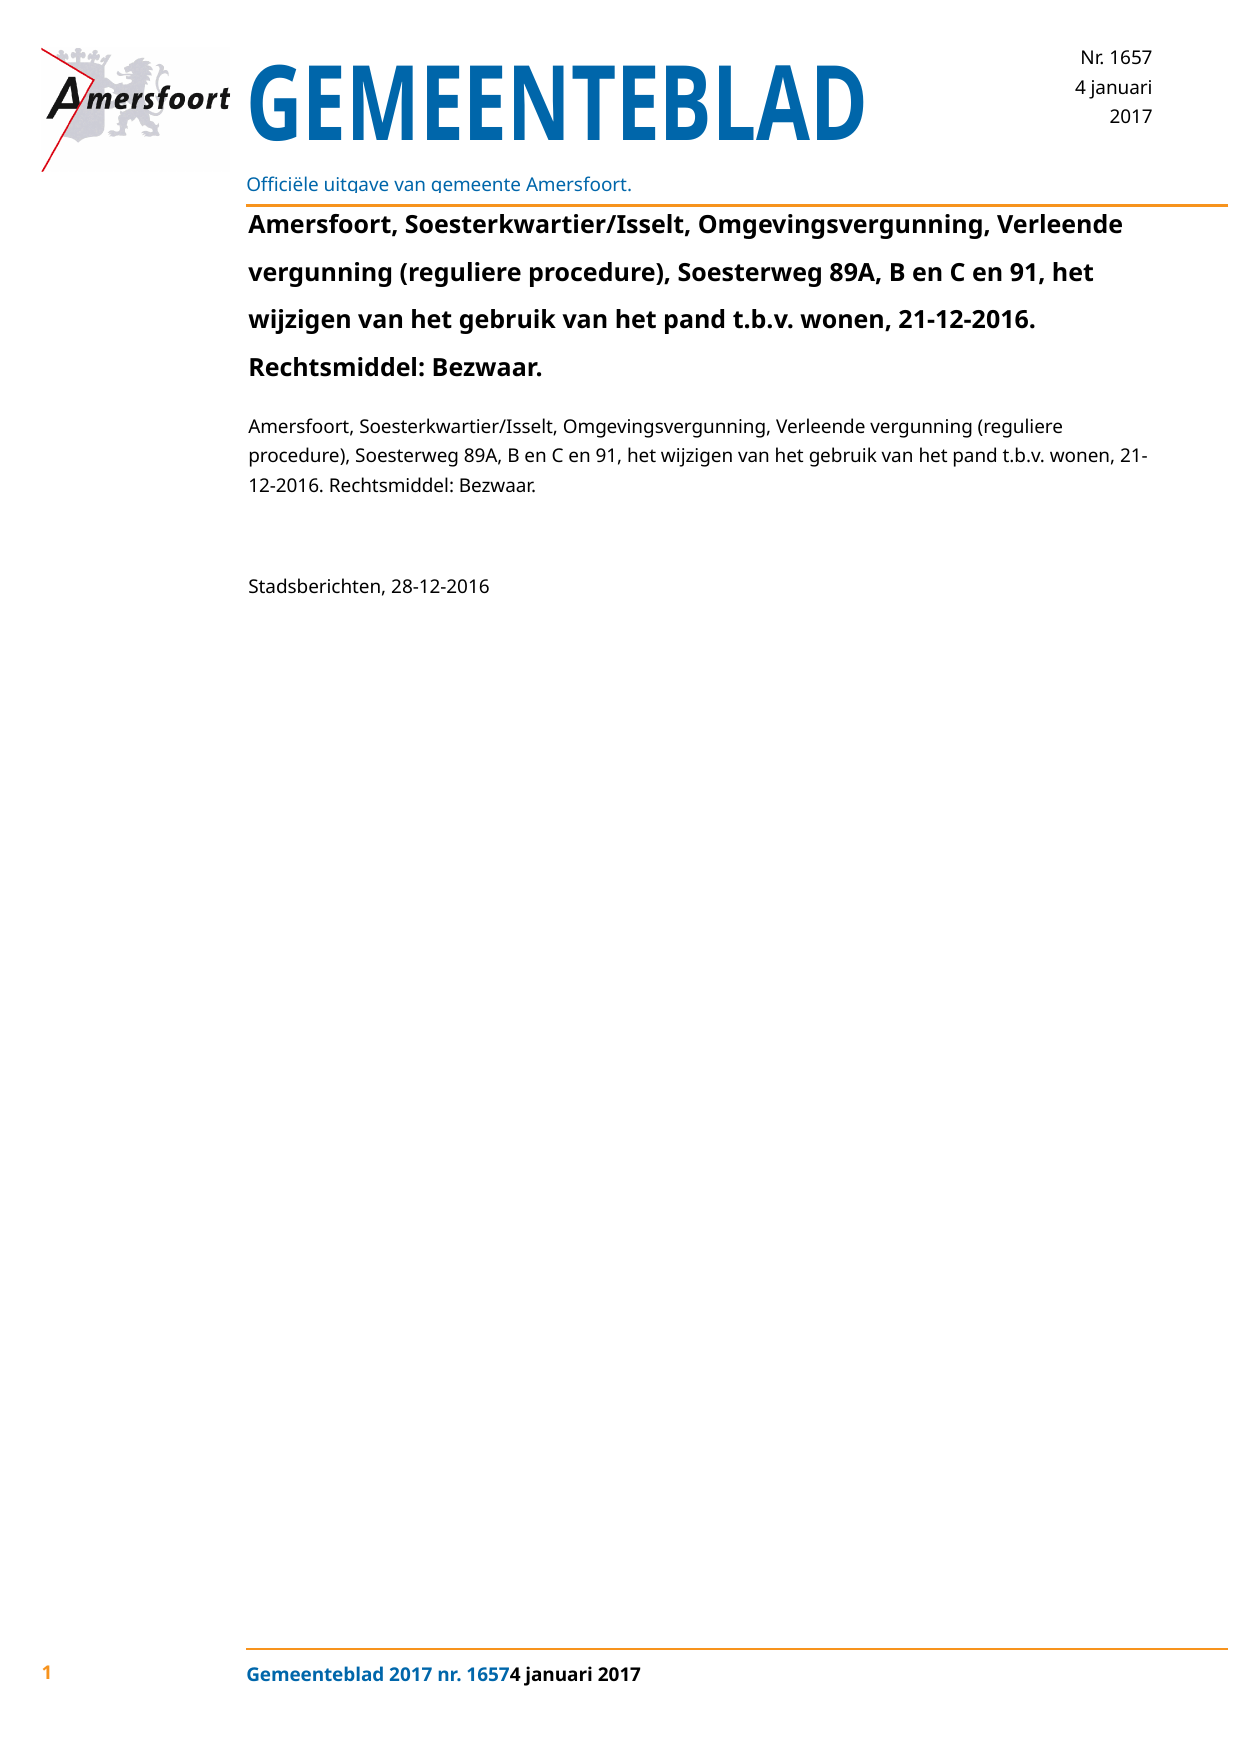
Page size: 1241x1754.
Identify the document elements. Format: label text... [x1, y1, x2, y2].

picture [41, 47, 231, 172]
text Stadsberichten, 28-12-2016 [248, 573, 1152, 599]
text Amersfoort, Soesterkwartier/Isselt, Omgevingsvergunning, Verleende vergunning (reguliere procedure), Soesterweg 89A, B en C en 91, het wijzigen van het gebruik van het pand t.b.v. wonen, 21-12-2016. Rechtsmiddel: Bezwaar. [248, 413, 1152, 498]
text Amersfoort, Soesterkwartier/Isselt, Omgevingsvergunning, Verleende vergunning (reguliere procedure), Soesterweg 89A, B en C en 91, het wijzigen van het gebruik van het pand t.b.v. wonen, 21-12-2016. Rechtsmiddel: Bezwaar. [248, 207, 1152, 384]
